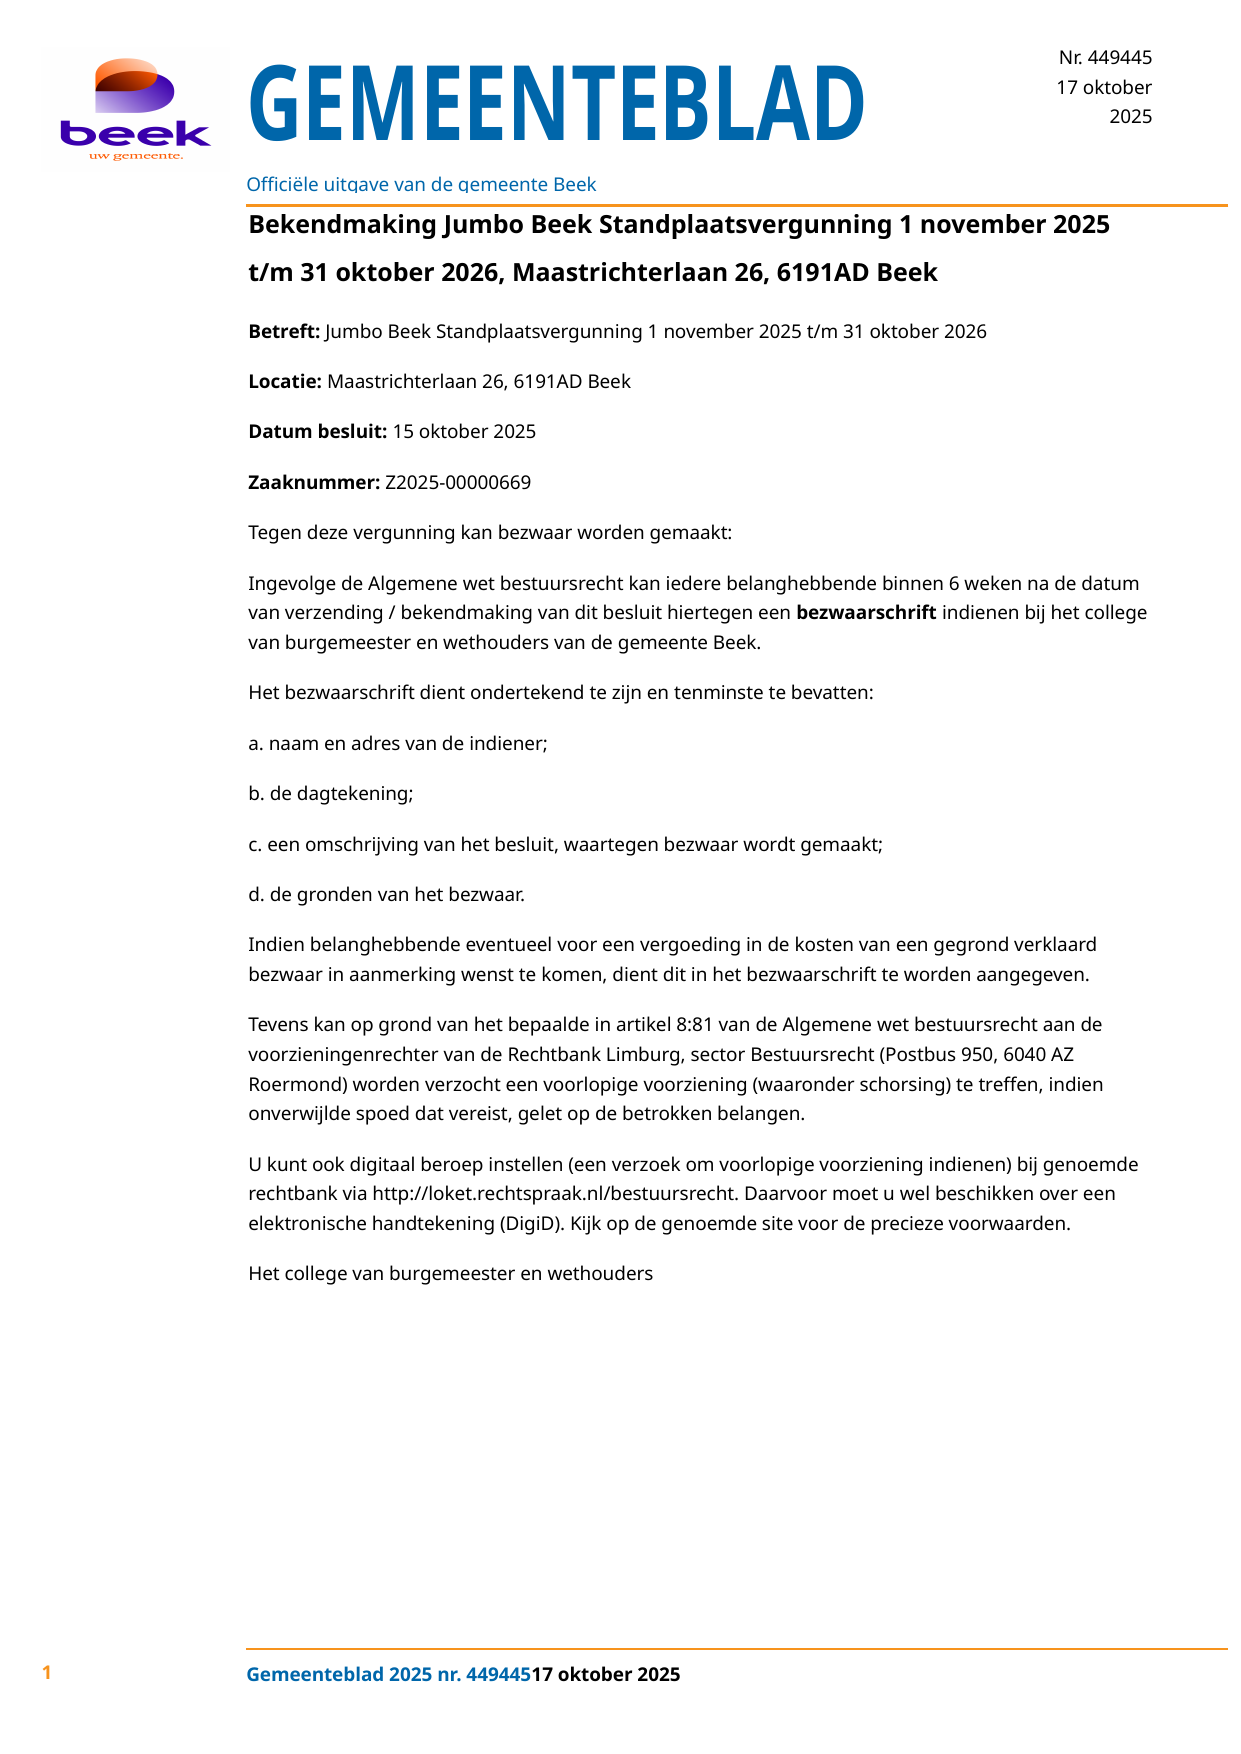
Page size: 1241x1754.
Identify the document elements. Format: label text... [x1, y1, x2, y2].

text Tegen deze vergunning kan bezwaar worden gemaakt: [248, 519, 1152, 545]
text Het college van burgemeester en wethouders [248, 1260, 1152, 1286]
text Indien belanghebbende eventueel voor een vergoeding in de kosten van een gegrond verklaard bezwaar in aanmerking wenst te komen, dient dit in het bezwaarschrift te worden aangegeven. [248, 932, 1152, 987]
text Bekendmaking Jumbo Beek Standplaatsvergunning 1 november 2025 t/m 31 oktober 2026, Maastrichterlaan 26, 6191AD Beek [248, 207, 1152, 288]
text Zaaknummer: Z2025-00000669 [248, 469, 1152, 495]
text Locatie: Maastrichterlaan 26, 6191AD Beek [248, 368, 1152, 394]
text U kunt ook digitaal beroep instellen (een verzoek om voorlopige voorziening indienen) bij genoemde rechtbank via http://loket.rechtspraak.nl/bestuursrecht. Daarvoor moet u wel beschikken over een elektronische handtekening (DigiD). Kijk op de genoemde site voor de precieze voorwaarden. [248, 1151, 1152, 1236]
text Tevens kan op grond van het bepaalde in artikel 8:81 van de Algemene wet bestuursrecht aan de voorzieningenrechter van de Rechtbank Limburg, sector Bestuursrecht (Postbus 950, 6040 AZ Roermond) worden verzocht een voorlopige voorziening (waaronder schorsing) te treffen, indien onverwijlde spoed dat vereist, gelet op de betrokken belangen. [248, 1012, 1152, 1126]
text Het bezwaarschrift dient ondertekend te zijn en tenminste te bevatten: [248, 679, 1152, 705]
text b. de dagtekening; [248, 780, 1152, 806]
text d. de gronden van het bezwaar. [248, 881, 1152, 907]
text Betreft: Jumbo Beek Standplaatsvergunning 1 november 2025 t/m 31 oktober 2026 [248, 318, 1152, 344]
picture [41, 47, 231, 172]
text Datum besluit: 15 oktober 2025 [248, 419, 1152, 444]
text a. naam en adres van de indiener; [248, 730, 1152, 756]
text Ingevolge de Algemene wet bestuursrecht kan iedere belanghebbende binnen 6 weken na de datum van verzending / bekendmaking van dit besluit hiertegen een bezwaarschrift indienen bij het college van burgemeester en wethouders van de gemeente Beek. [248, 570, 1152, 655]
text c. een omschrijving van het besluit, waartegen bezwaar wordt gemaakt; [248, 831, 1152, 857]
